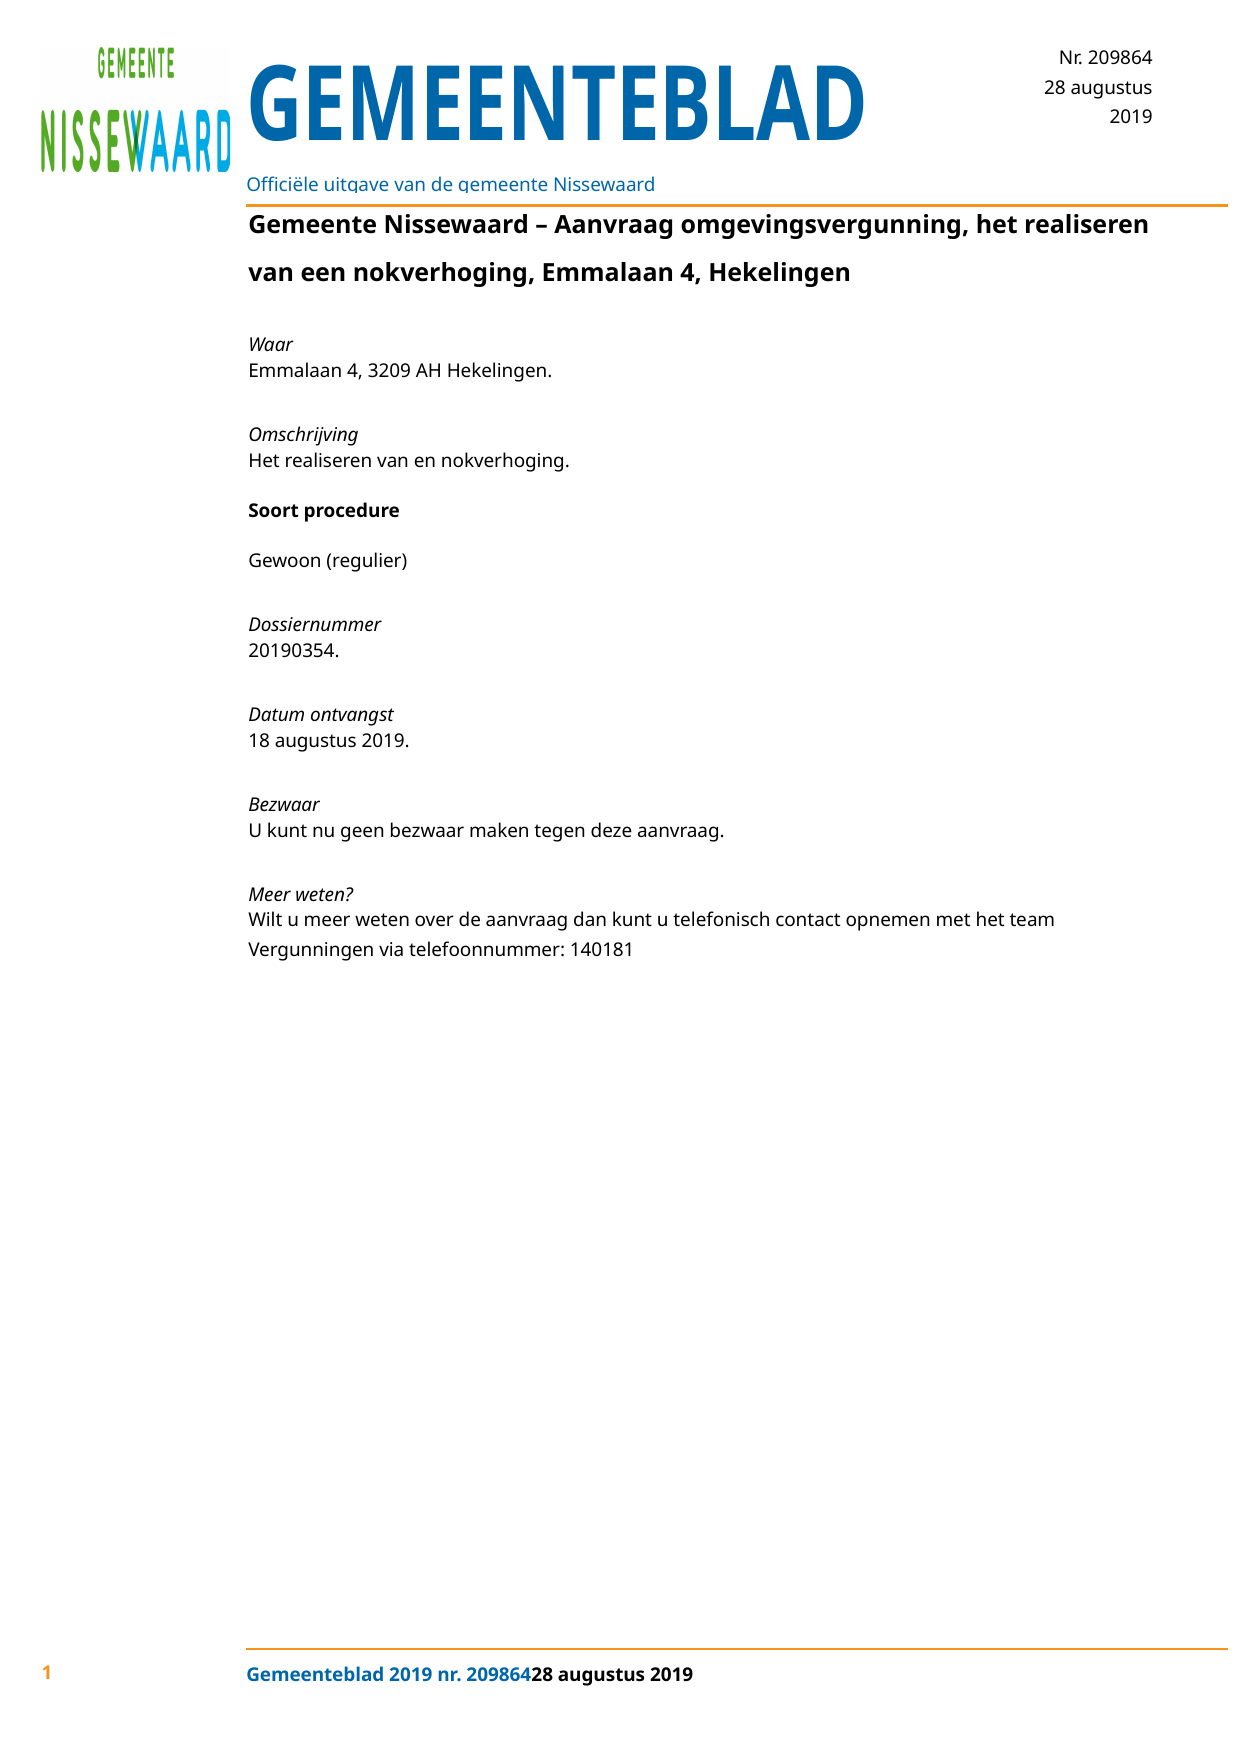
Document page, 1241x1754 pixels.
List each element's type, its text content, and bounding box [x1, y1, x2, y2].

picture [154, 157, 165, 172]
picture [222, 122, 227, 160]
picture [41, 47, 231, 172]
text Dossiernummer [248, 612, 1152, 637]
text Emmalaan 4, 3209 AH Hekelingen. [248, 357, 1152, 383]
picture [200, 151, 206, 172]
text 20190354. [248, 637, 1152, 663]
text Datum ontvangst [248, 701, 1152, 727]
text Gemeente Nissewaard – Aanvraag omgevingsvergunning, het realiseren van een nokverhoging, Emmalaan 4, Hekelingen [248, 207, 1152, 288]
text Bezwaar [248, 791, 1152, 817]
text Het realiseren van en nokverhoging. [248, 447, 1152, 473]
text 18 augustus 2019. [248, 727, 1152, 753]
text Waar [248, 331, 1152, 357]
text Omschrijving [248, 421, 1152, 447]
text Meer weten? [248, 881, 1152, 906]
text Gewoon (regulier) [248, 548, 1152, 573]
text Wilt u meer weten over de aanvraag dan kunt u telefonisch contact opnemen met het team Vergunningen via telefoonnummer: 140181 [248, 906, 1152, 962]
picture [176, 157, 187, 172]
text U kunt nu geen bezwaar maken tegen deze aanvraag. [248, 817, 1152, 842]
picture [201, 122, 206, 138]
text Soort procedure [248, 497, 1152, 523]
